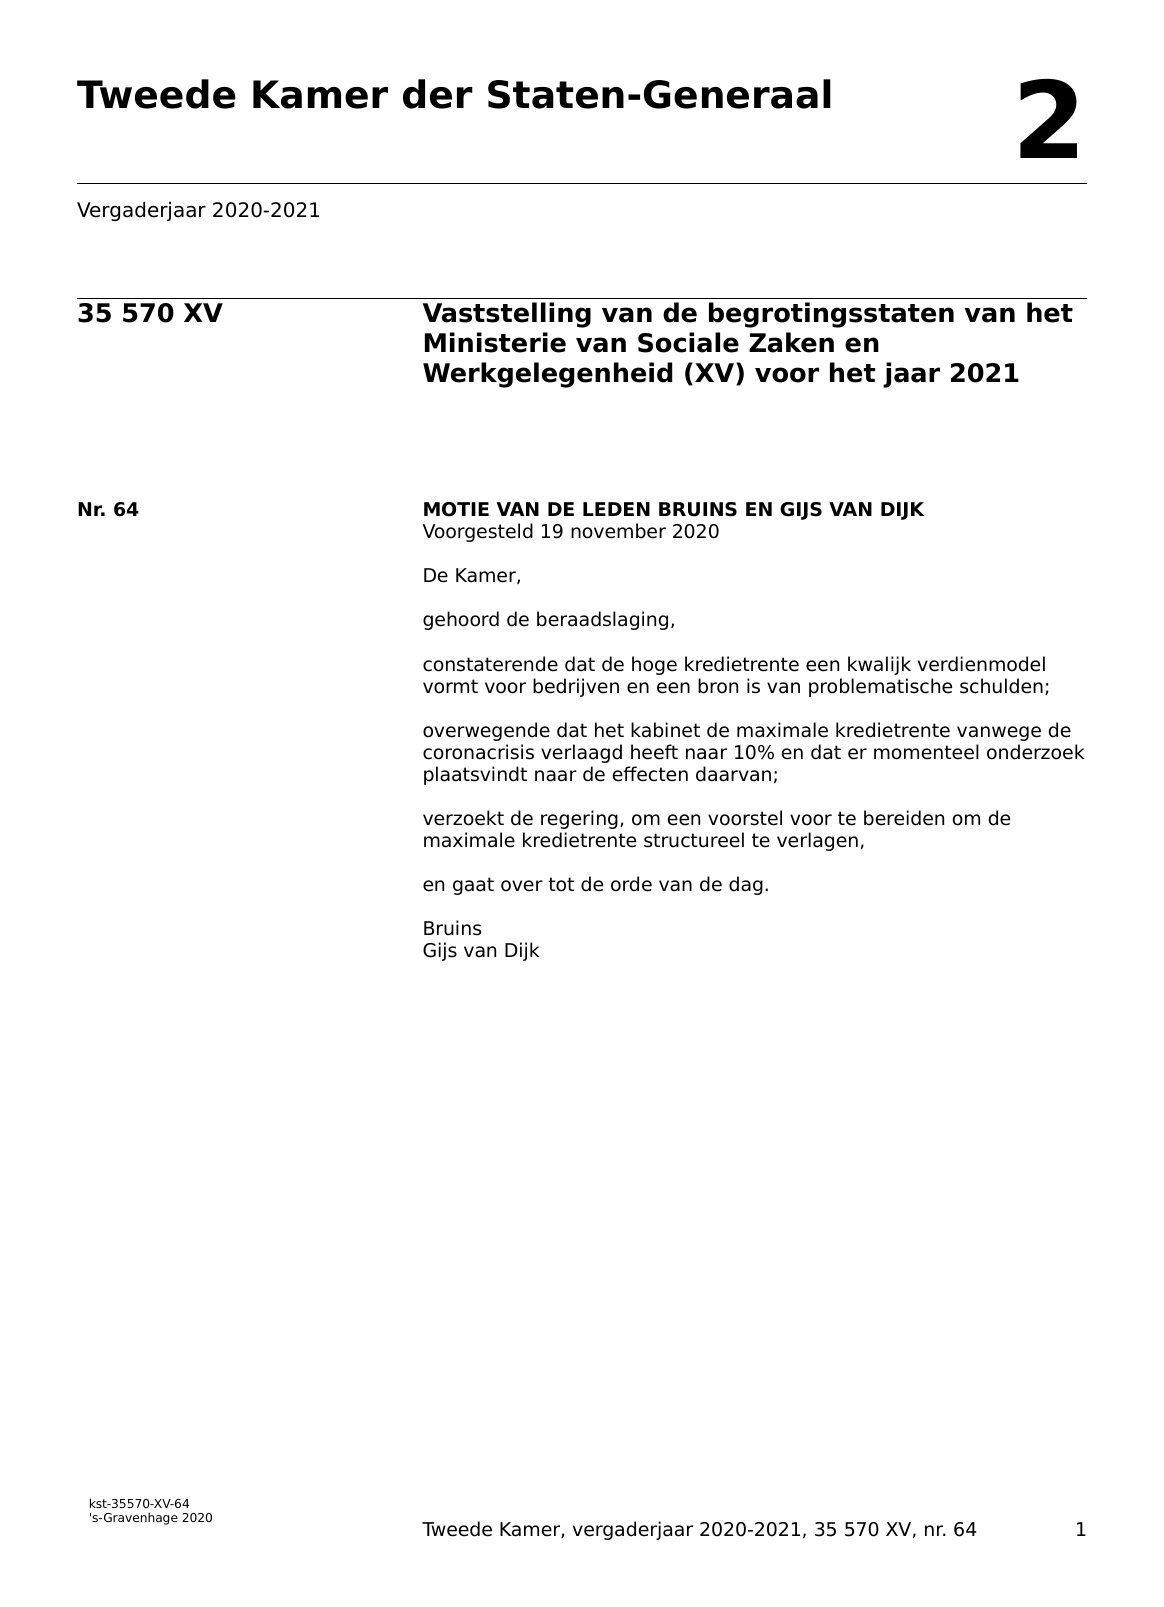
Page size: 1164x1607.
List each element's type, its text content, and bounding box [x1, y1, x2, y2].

text Voorgesteld 19 november 2020 [422, 521, 1087, 543]
subtitle Nr. 64 MOTIE VAN DE LEDEN BRUINS EN GIJS VAN DIJK [77, 499, 1087, 521]
text en gaat over tot de orde van de dag. [422, 874, 1087, 896]
subtitle 35 570 XV Vaststelling van de begrotingsstaten van het Ministerie van Sociale Zaken en Werkgelegenheid (XV) voor het jaar 2021 [77, 299, 1087, 388]
table_header 2 [886, 59, 1087, 183]
text overwegende dat het kabinet de maximale kredietrente vanwege de coronacrisis verlaagd heeft naar 10% en dat er momenteel onderzoek plaatsvindt naar de effecten daarvan; [422, 720, 1087, 786]
text verzoekt de regering, om een voorstel voor te bereiden om de maximale kredietrente structureel te verlagen, [422, 808, 1087, 852]
table_header Tweede Kamer der Staten-Generaal [77, 59, 886, 183]
text Bruins [422, 918, 1087, 940]
text constaterende dat de hoge kredietrente een kwalijk verdienmodel vormt voor bedrijven en een bron is van problematische schulden; [422, 653, 1087, 697]
text De Kamer, [422, 565, 1087, 587]
text kst-35570-XV-64 [88, 1497, 323, 1511]
text Gijs van Dijk [422, 940, 1087, 962]
table_cell Vergaderjaar 2020-2021 [77, 184, 1087, 298]
text 's-Gravenhage 2020 [88, 1511, 323, 1525]
text gehoord de beraadslaging, [422, 609, 1087, 631]
